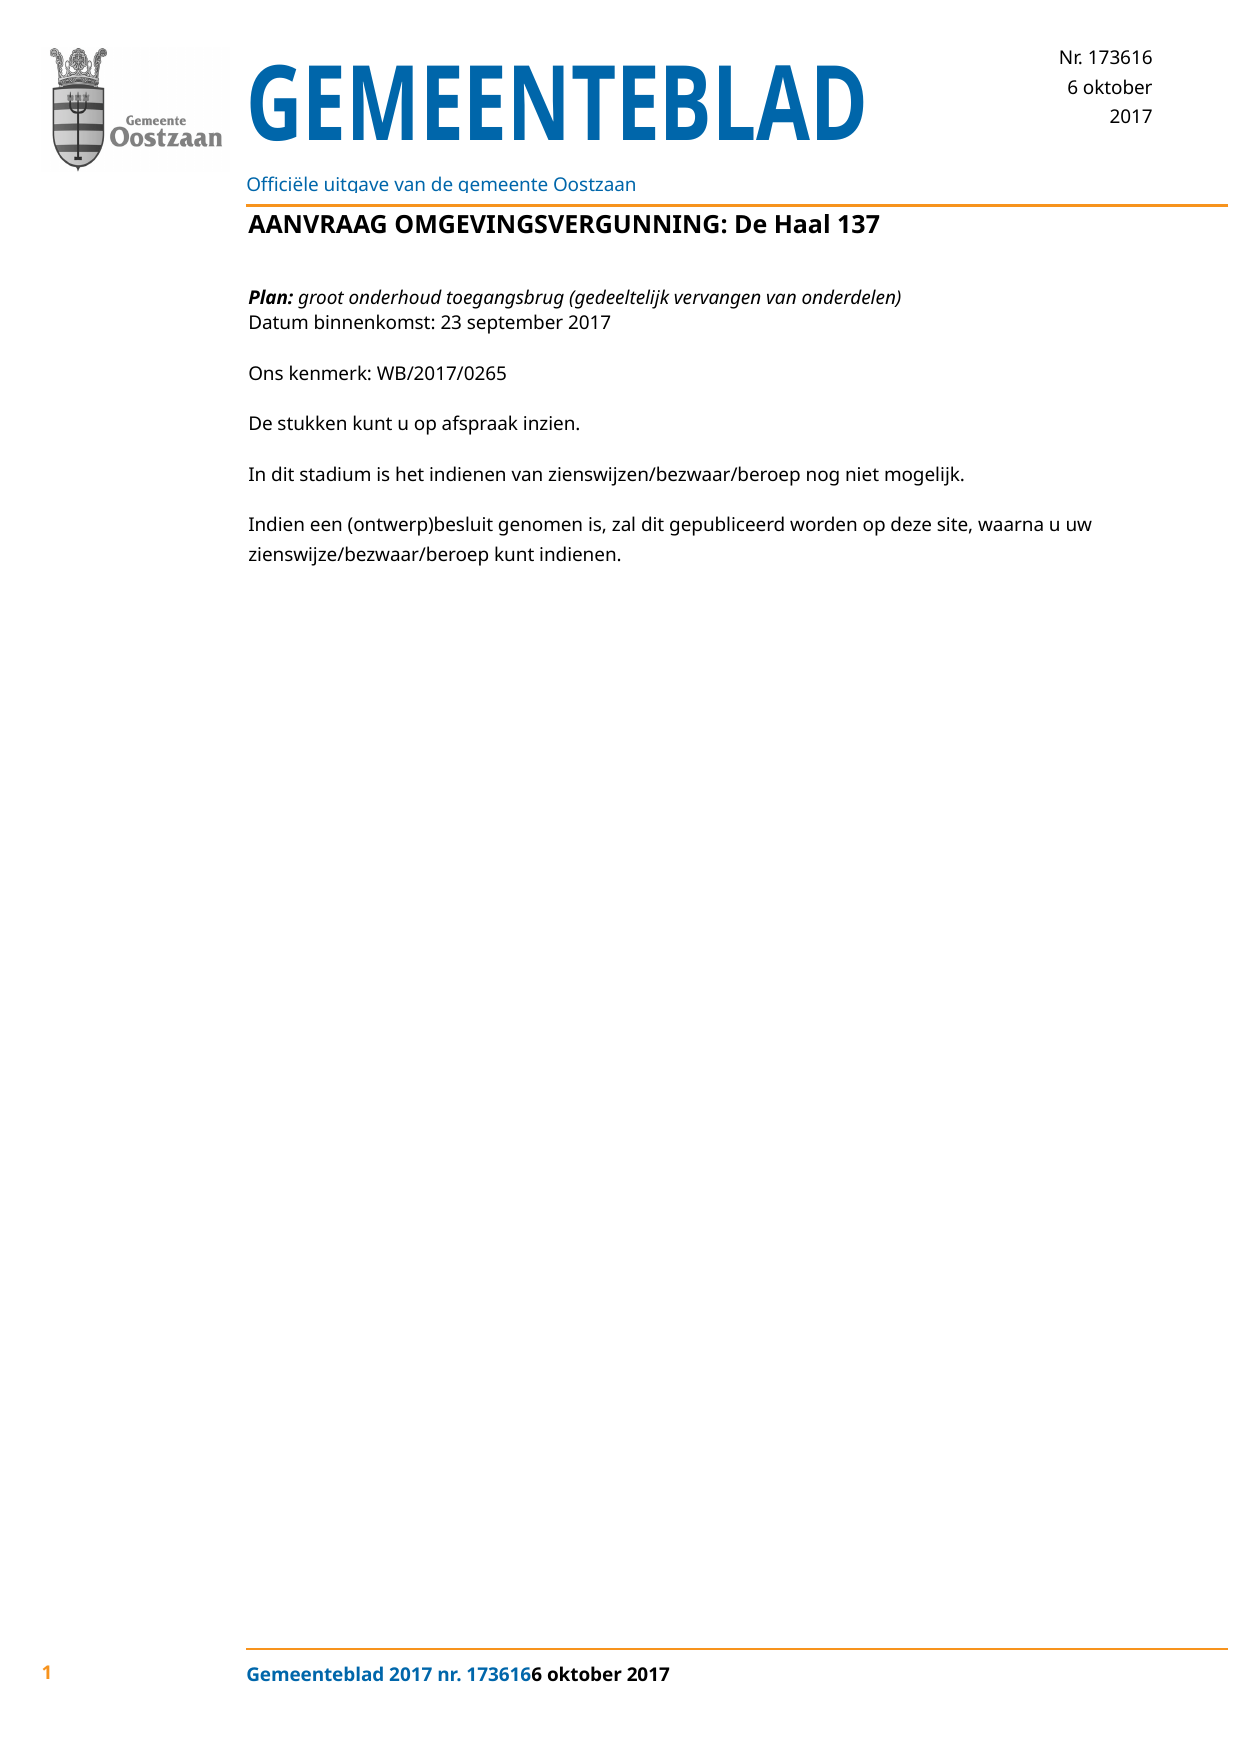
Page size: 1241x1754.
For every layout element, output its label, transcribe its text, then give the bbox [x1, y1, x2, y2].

text De stukken kunt u op afspraak inzien. [248, 410, 1152, 436]
text Indien een (ontwerp)besluit genomen is, zal dit gepubliceerd worden op deze site, waarna u uw zienswijze/bezwaar/beroep kunt indienen. [248, 511, 1152, 567]
text Ons kenmerk: WB/2017/0265 [248, 360, 1152, 386]
picture [41, 47, 231, 172]
text AANVRAAG OMGEVINGSVERGUNNING: De Haal 137 [248, 207, 1152, 241]
text Datum binnenkomst: 23 september 2017 [248, 309, 1152, 335]
text Plan: groot onderhoud toegangsbrug (gedeeltelijk vervangen van onderdelen) [248, 284, 1152, 309]
text In dit stadium is het indienen van zienswijzen/bezwaar/beroep nog niet mogelijk. [248, 461, 1152, 487]
